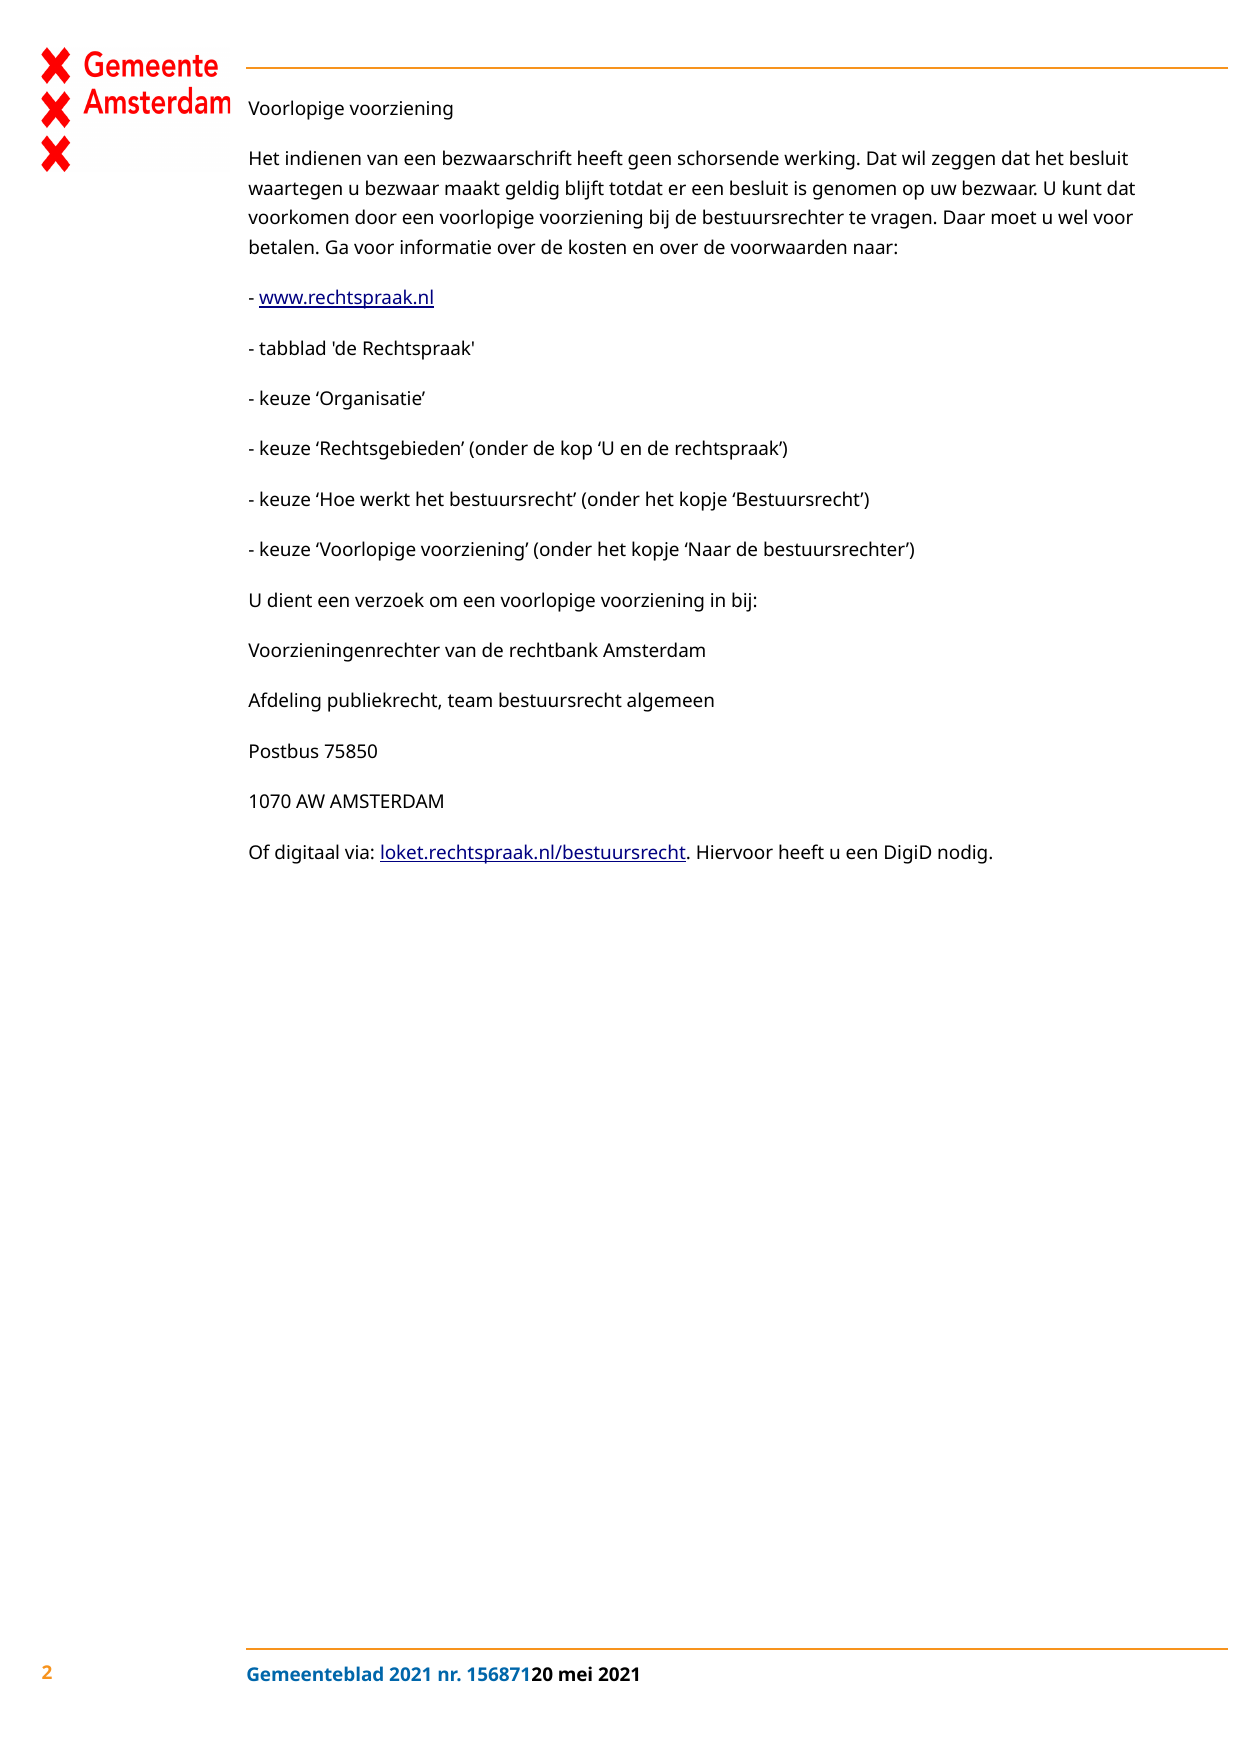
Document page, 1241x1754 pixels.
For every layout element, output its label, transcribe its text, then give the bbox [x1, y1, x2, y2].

text - tabblad 'de Rechtspraak' [248, 335, 1152, 361]
text U dient een verzoek om een voorlopige voorziening in bij: [248, 587, 1152, 613]
text - keuze ‘Organisatie’ [248, 385, 1152, 411]
text Of digitaal via: loket.rechtspraak.nl/bestuursrecht. Hiervoor heeft u een DigiD nodig. [248, 839, 1152, 865]
text Postbus 75850 [248, 738, 1152, 764]
text Afdeling publiekrecht, team bestuursrecht algemeen [248, 688, 1152, 713]
text - keuze ‘Voorlopige voorziening’ (onder het kopje ‘Naar de bestuursrechter’) [248, 536, 1152, 562]
text - keuze ‘Rechtsgebieden’ (onder de kop ‘U en de rechtspraak’) [248, 436, 1152, 461]
text Voorlopige voorziening [248, 95, 1152, 121]
picture [41, 47, 231, 172]
text - www.rechtspraak.nl [248, 284, 1152, 310]
text 1070 AW AMSTERDAM [248, 788, 1152, 814]
text Het indienen van een bezwaarschrift heeft geen schorsende werking. Dat wil zeggen dat het besluit waartegen u bezwaar maakt geldig blijft totdat er een besluit is genomen op uw bezwaar. U kunt dat voorkomen door een voorlopige voorziening bij de bestuursrechter te vragen. Daar moet u wel voor betalen. Ga voor informatie over de kosten en over de voorwaarden naar: [248, 145, 1152, 260]
text Voorzieningenrechter van de rechtbank Amsterdam [248, 637, 1152, 663]
text - keuze ‘Hoe werkt het bestuursrecht’ (onder het kopje ‘Bestuursrecht’) [248, 486, 1152, 512]
